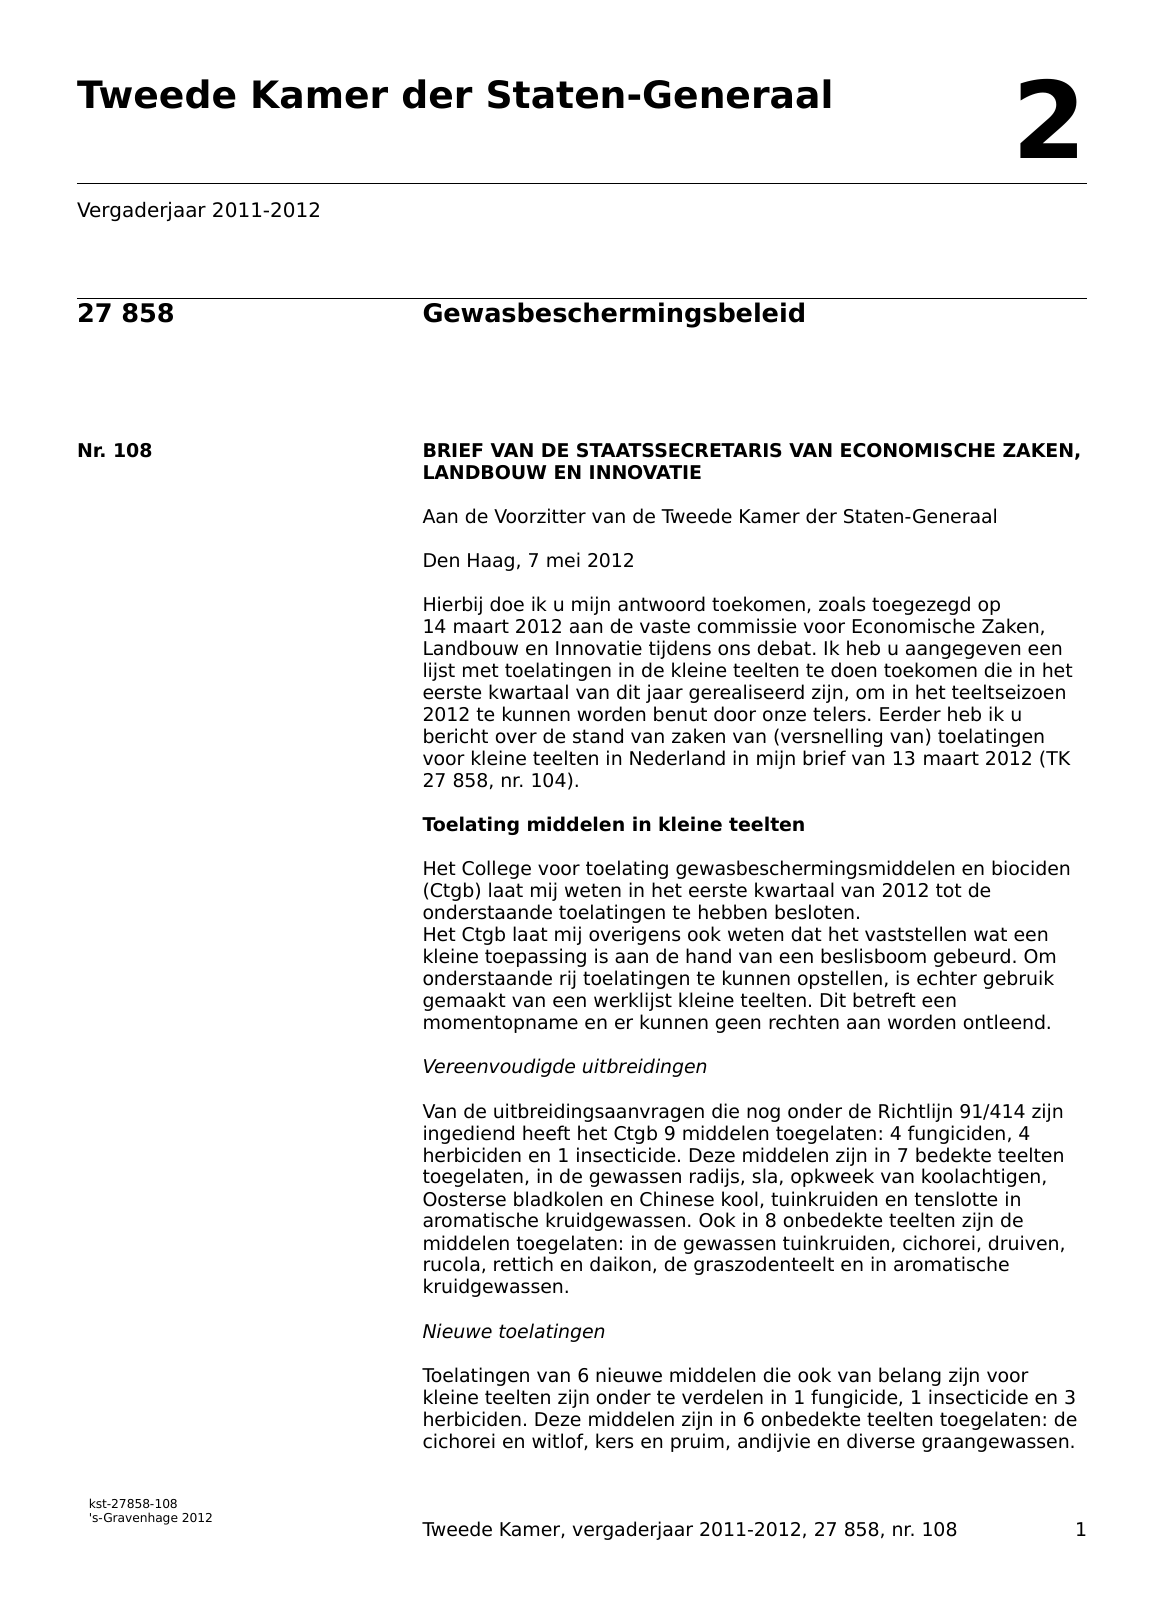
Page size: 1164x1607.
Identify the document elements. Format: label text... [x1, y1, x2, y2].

text 's-Gravenhage 2012 [88, 1511, 323, 1525]
subtitle Nieuwe toelatingen [422, 1321, 1087, 1342]
subtitle 27 858 Gewasbeschermingsbeleid [77, 299, 1087, 329]
text Het Ctgb laat mij overigens ook weten dat het vaststellen wat een kleine toepassing is aan de hand van een beslisboom gebeurd. Om onderstaande rij toelatingen te kunnen opstellen, is echter gebruik gemaakt van een werklijst kleine teelten. Dit betreft een momentopname en er kunnen geen rechten aan worden ontleend. [422, 924, 1087, 1034]
text Het College voor toelating gewasbeschermingsmiddelen en biociden (Ctgb) laat mij weten in het eerste kwartaal van 2012 tot de onderstaande toelatingen te hebben besloten. [422, 858, 1087, 924]
text Den Haag, 7 mei 2012 [422, 550, 1087, 572]
subtitle Vereenvoudigde uitbreidingen [422, 1056, 1087, 1078]
text Toelatingen van 6 nieuwe middelen die ook van belang zijn voor kleine teelten zijn onder te verdelen in 1 fungicide, 1 insecticide en 3 herbiciden. Deze middelen zijn in 6 onbedekte teelten toegelaten: de cichorei en witlof, kers en pruim, andijvie en diverse graangewassen. [422, 1365, 1087, 1453]
text kst-27858-108 [88, 1497, 323, 1511]
text Hierbij doe ik u mijn antwoord toekomen, zoals toegezegd op 14 maart 2012 aan de vaste commissie voor Economische Zaken, Landbouw en Innovatie tijdens ons debat. Ik heb u aangegeven een lijst met toelatingen in de kleine teelten te doen toekomen die in het eerste kwartaal van dit jaar gerealiseerd zijn, om in het teeltseizoen 2012 te kunnen worden benut door onze telers. Eerder heb ik u bericht over de stand van zaken van (versnelling van) toelatingen voor kleine teelten in Nederland in mijn brief van 13 maart 2012 (TK 27 858, nr. 104). [422, 594, 1087, 792]
table_header 2 [886, 59, 1087, 183]
subtitle Toelating middelen in kleine teelten [422, 814, 1087, 836]
table_cell Vergaderjaar 2011-2012 [77, 184, 1087, 298]
text Aan de Voorzitter van de Tweede Kamer der Staten-Generaal [422, 506, 1087, 528]
subtitle Nr. 108 BRIEF VAN DE STAATSSECRETARIS VAN ECONOMISCHE ZAKEN, LANDBOUW EN INNOVATIE [77, 440, 1087, 484]
table_header Tweede Kamer der Staten-Generaal [77, 59, 886, 183]
text Van de uitbreidingsaanvragen die nog onder de Richtlijn 91/414 zijn ingediend heeft het Ctgb 9 middelen toegelaten: 4 fungiciden, 4 herbiciden en 1 insecticide. Deze middelen zijn in 7 bedekte teelten toegelaten, in de gewassen radijs, sla, opkweek van koolachtigen, Oosterse bladkolen en Chinese kool, tuinkruiden en tenslotte in aromatische kruidgewassen. Ook in 8 onbedekte teelten zijn de middelen toegelaten: in de gewassen tuinkruiden, cichorei, druiven, rucola, rettich en daikon, de graszodenteelt en in aromatische kruidgewassen. [422, 1101, 1087, 1298]
